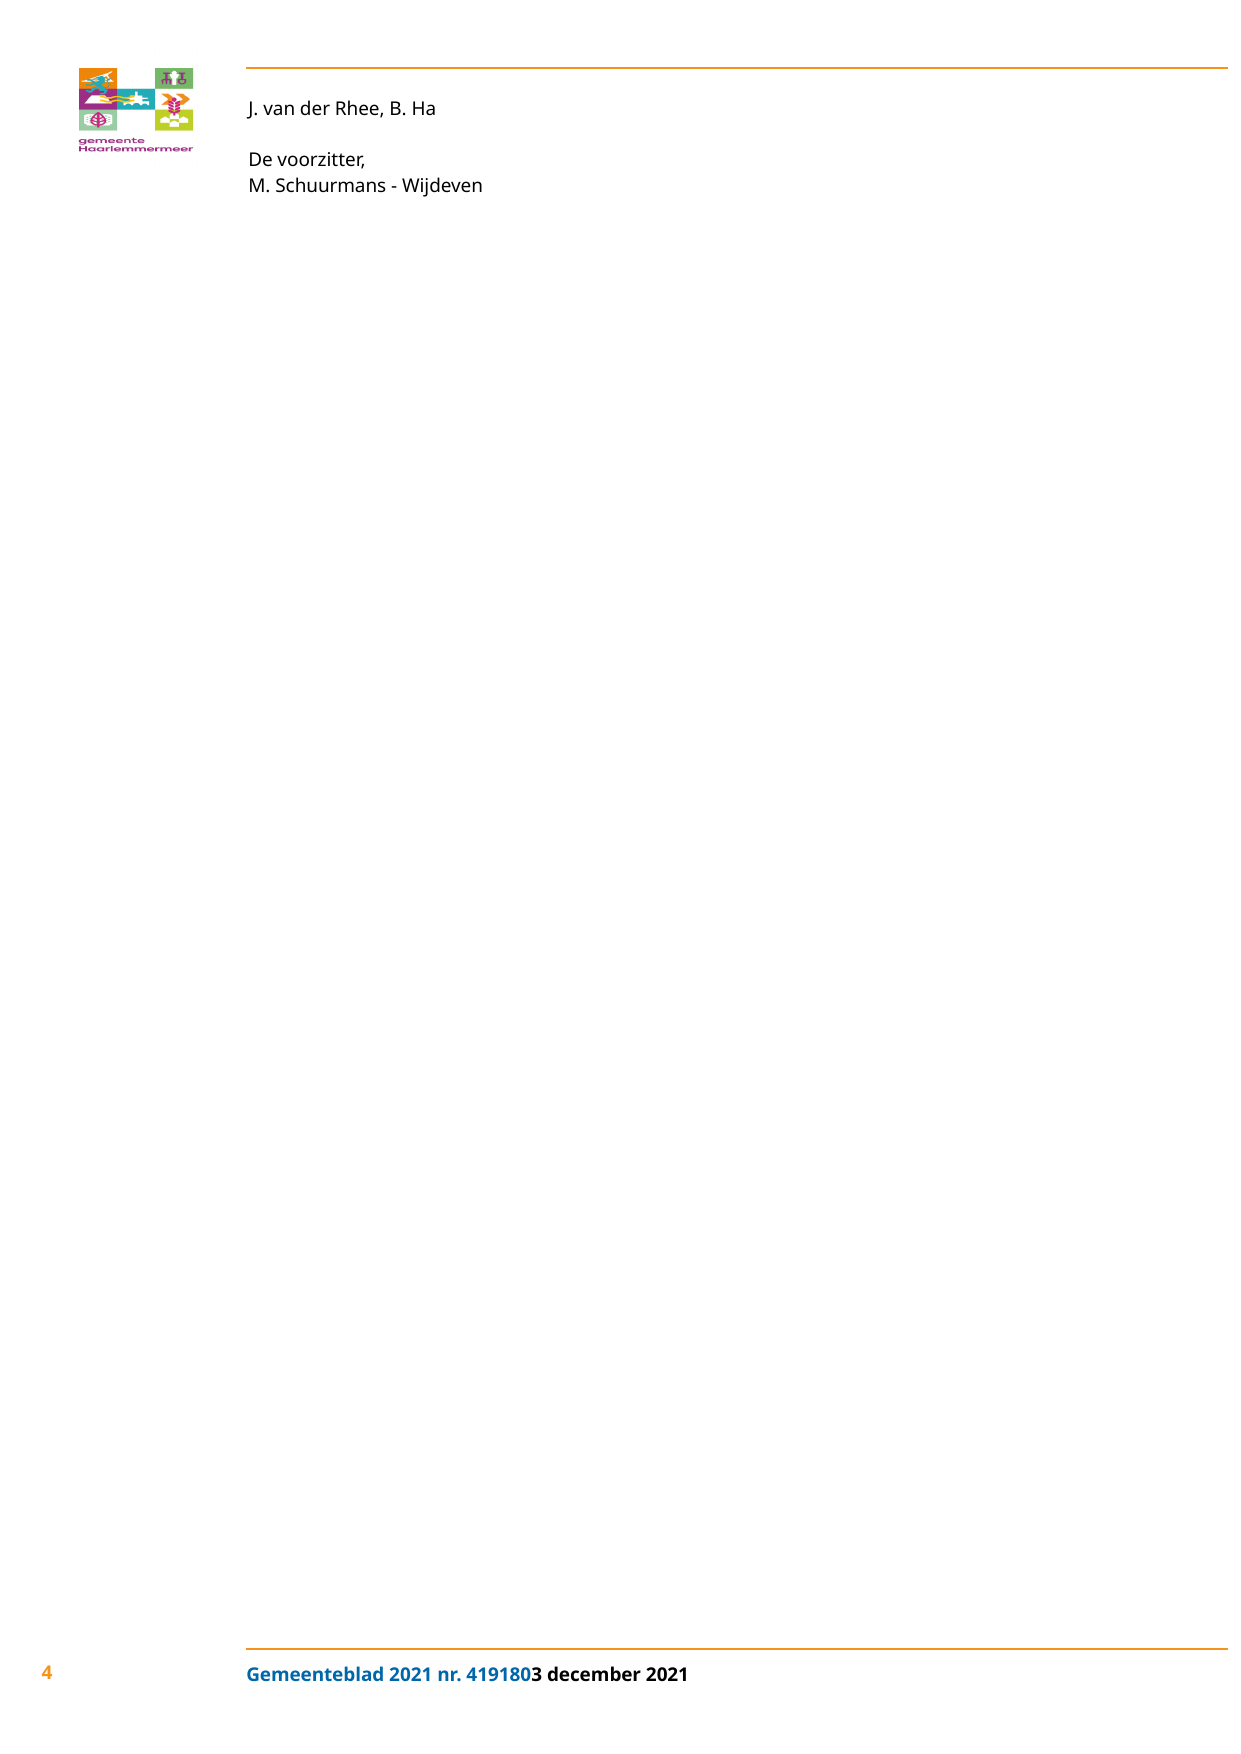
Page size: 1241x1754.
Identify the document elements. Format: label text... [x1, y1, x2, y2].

text De voorzitter, [248, 146, 1152, 172]
picture [41, 47, 231, 172]
text M. Schuurmans - Wijdeven [248, 172, 1152, 198]
text J. van der Rhee, B. Ha [248, 95, 1152, 121]
